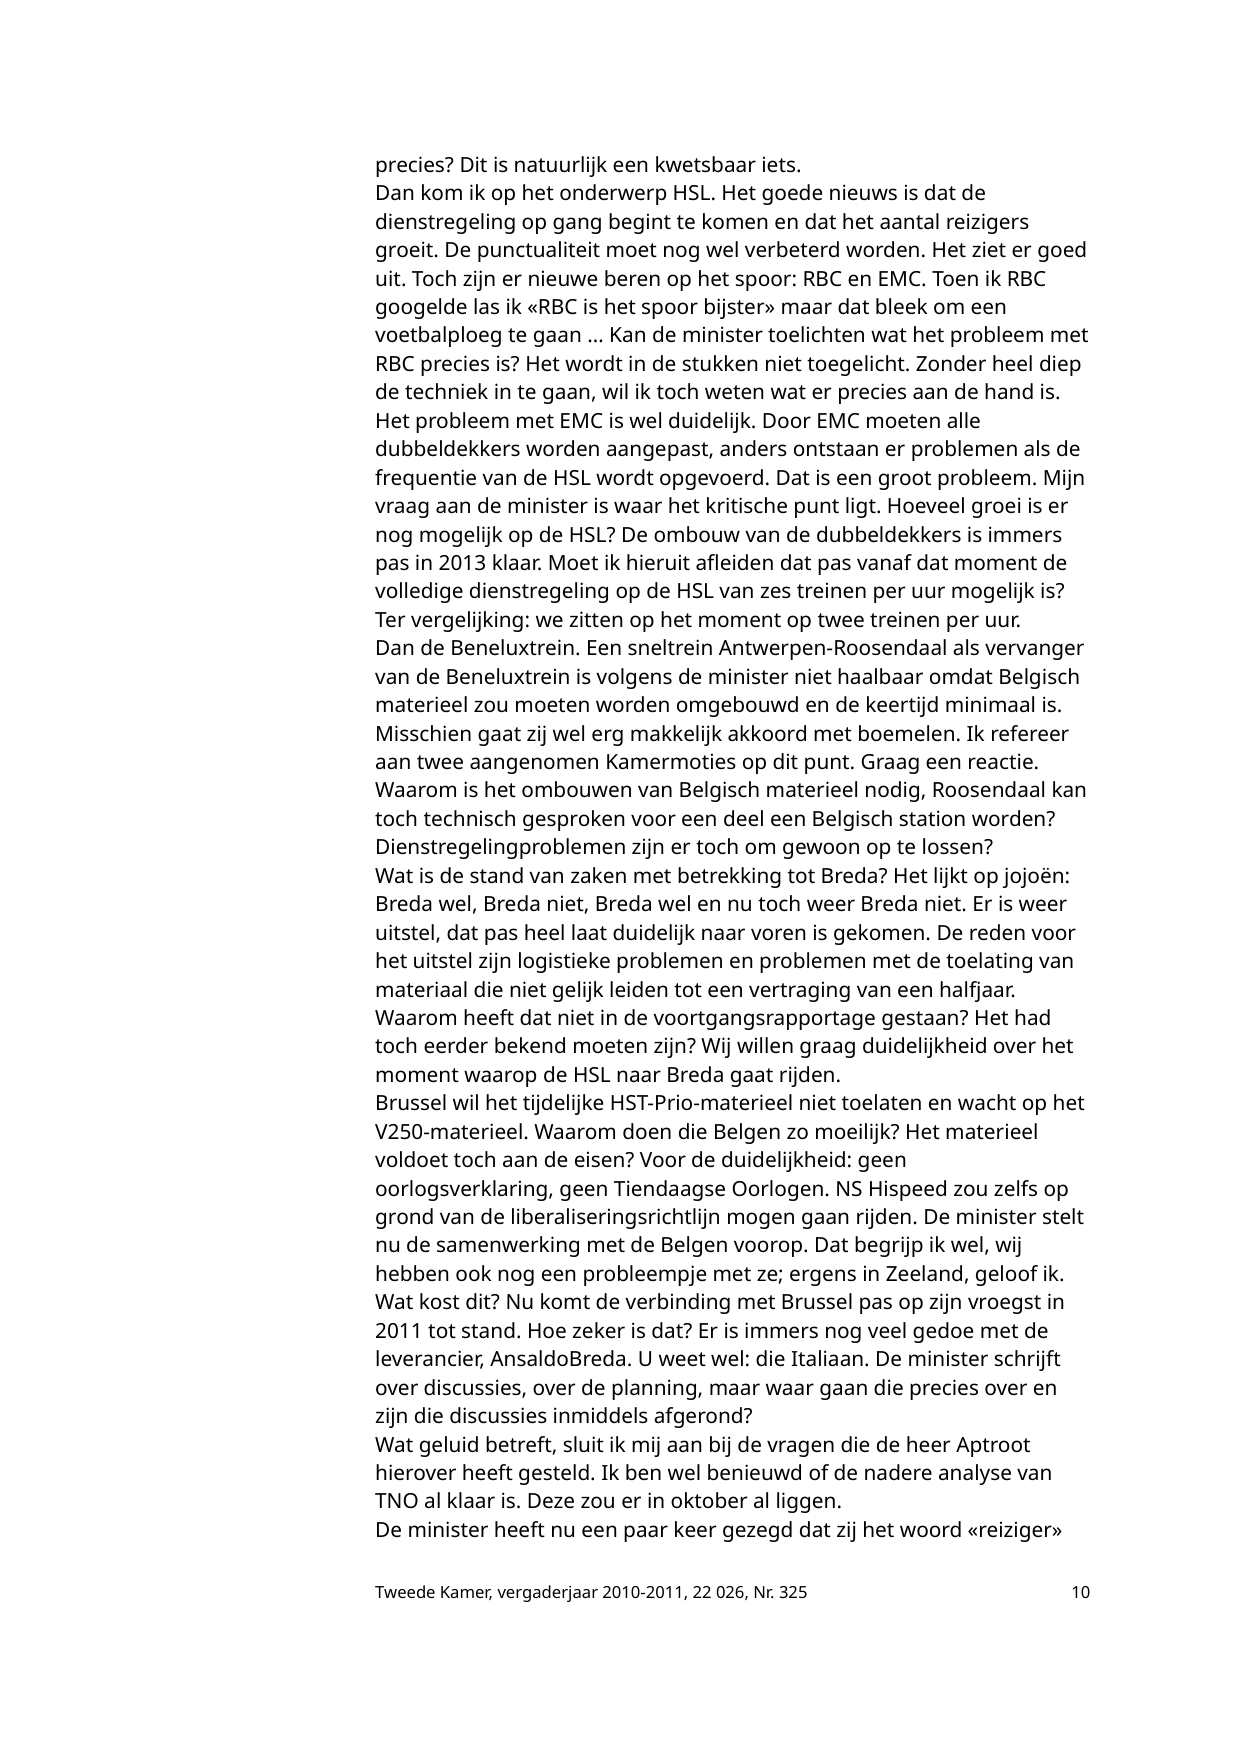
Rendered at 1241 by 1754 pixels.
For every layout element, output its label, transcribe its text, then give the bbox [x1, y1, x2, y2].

text Wat geluid betreft, sluit ik mij aan bij de vragen die de heer Aptroot hierover heeft gesteld. Ik ben wel benieuwd of de nadere analyse van TNO al klaar is. Deze zou er in oktober al liggen. [375, 1430, 1090, 1515]
text precies? Dit is natuurlijk een kwetsbaar iets. [375, 150, 1090, 178]
text Wat is de stand van zaken met betrekking tot Breda? Het lijkt op jojoën: Breda wel, Breda niet, Breda wel en nu toch weer Breda niet. Er is weer uitstel, dat pas heel laat duidelijk naar voren is gekomen. De reden voor het uitstel zijn logistieke problemen en problemen met de toelating van materiaal die niet gelijk leiden tot een vertraging van een halfjaar. Waarom heeft dat niet in de voortgangsrapportage gestaan? Het had toch eerder bekend moeten zijn? Wij willen graag duidelijkheid over het moment waarop de HSL naar Breda gaat rijden. [375, 861, 1090, 1088]
text Dan de Beneluxtrein. Een sneltrein Antwerpen-Roosendaal als vervanger van de Beneluxtrein is volgens de minister niet haalbaar omdat Belgisch materieel zou moeten worden omgebouwd en de keertijd minimaal is. Misschien gaat zij wel erg makkelijk akkoord met boemelen. Ik refereer aan twee aangenomen Kamermoties op dit punt. Graag een reactie. Waarom is het ombouwen van Belgisch materieel nodig, Roosendaal kan toch technisch gesproken voor een deel een Belgisch station worden? Dienstregelingproblemen zijn er toch om gewoon op te lossen? [375, 633, 1090, 861]
text De minister heeft nu een paar keer gezegd dat zij het woord «reiziger» [375, 1515, 1090, 1543]
text Dan kom ik op het onderwerp HSL. Het goede nieuws is dat de dienstregeling op gang begint te komen en dat het aantal reizigers groeit. De punctualiteit moet nog wel verbeterd worden. Het ziet er goed uit. Toch zijn er nieuwe beren op het spoor: RBC en EMC. Toen ik RBC googelde las ik «RBC is het spoor bijster» maar dat bleek om een voetbalploeg te gaan … Kan de minister toelichten wat het probleem met RBC precies is? Het wordt in de stukken niet toegelicht. Zonder heel diep de techniek in te gaan, wil ik toch weten wat er precies aan de hand is. Het probleem met EMC is wel duidelijk. Door EMC moeten alle dubbeldekkers worden aangepast, anders ontstaan er problemen als de frequentie van de HSL wordt opgevoerd. Dat is een groot probleem. Mijn vraag aan de minister is waar het kritische punt ligt. Hoeveel groei is er nog mogelijk op de HSL? De ombouw van de dubbeldekkers is immers pas in 2013 klaar. Moet ik hieruit afleiden dat pas vanaf dat moment de volledige dienstregeling op de HSL van zes treinen per uur mogelijk is? Ter vergelijking: we zitten op het moment op twee treinen per uur. [375, 178, 1090, 633]
text Brussel wil het tijdelijke HST-Prio-materieel niet toelaten en wacht op het V250-materieel. Waarom doen die Belgen zo moeilijk? Het materieel voldoet toch aan de eisen? Voor de duidelijkheid: geen oorlogsverklaring, geen Tiendaagse Oorlogen. NS Hispeed zou zelfs op grond van de liberaliseringsrichtlijn mogen gaan rijden. De minister stelt nu de samenwerking met de Belgen voorop. Dat begrijp ik wel, wij hebben ook nog een probleempje met ze; ergens in Zeeland, geloof ik. Wat kost dit? Nu komt de verbinding met Brussel pas op zijn vroegst in 2011 tot stand. Hoe zeker is dat? Er is immers nog veel gedoe met de leverancier, AnsaldoBreda. U weet wel: die Italiaan. De minister schrijft over discussies, over de planning, maar waar gaan die precies over en zijn die discussies inmiddels afgerond? [375, 1088, 1090, 1430]
